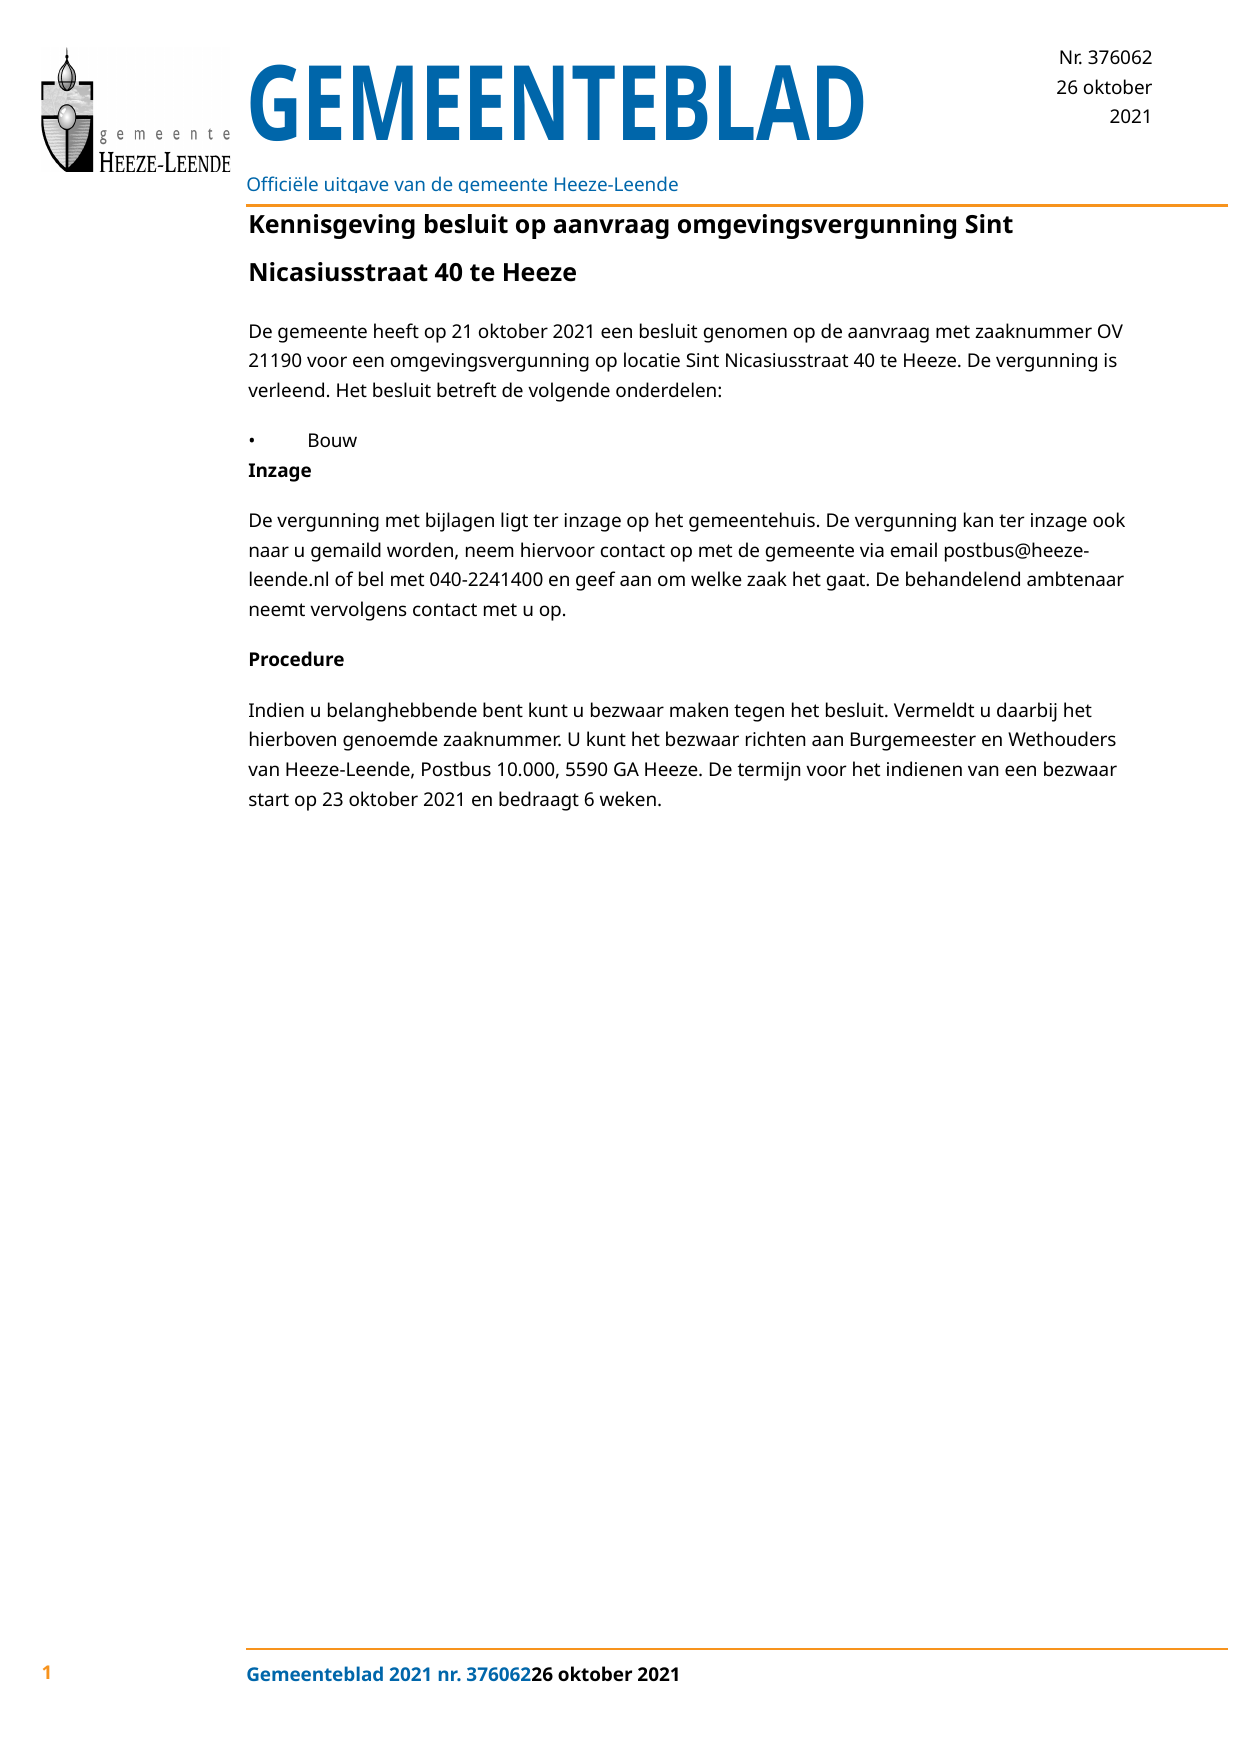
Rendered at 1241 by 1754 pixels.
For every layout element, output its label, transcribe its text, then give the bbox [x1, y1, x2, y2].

text Inzage [248, 457, 1152, 483]
text Indien u belanghebbende bent kunt u bezwaar maken tegen het besluit. Vermeldt u daarbij het hierboven genoemde zaaknummer. U kunt het bezwaar richten aan Burgemeester en Wethouders van Heeze-Leende, Postbus 10.000, 5590 GA Heeze. De termijn voor het indienen van een bezwaar start op 23 oktober 2021 en bedraagt 6 weken. [248, 697, 1152, 812]
text De vergunning met bijlagen ligt ter inzage op het gemeentehuis. De vergunning kan ter inzage ook naar u gemaild worden, neem hiervoor contact op met de gemeente via email postbus@heeze-leende.nl of bel met 040-2241400 en geef aan om welke zaak het gaat. De behandelend ambtenaar neemt vervolgens contact met u op. [248, 507, 1152, 622]
list Bouw [248, 427, 1152, 453]
text Kennisgeving besluit op aanvraag omgevingsvergunning Sint Nicasiusstraat 40 te Heeze [248, 207, 1152, 288]
picture [41, 47, 231, 172]
text De gemeente heeft op 21 oktober 2021 een besluit genomen op de aanvraag met zaaknummer OV 21190 voor een omgevingsvergunning op locatie Sint Nicasiusstraat 40 te Heeze. De vergunning is verleend. Het besluit betreft de volgende onderdelen: [248, 318, 1152, 403]
text Procedure [248, 647, 1152, 672]
